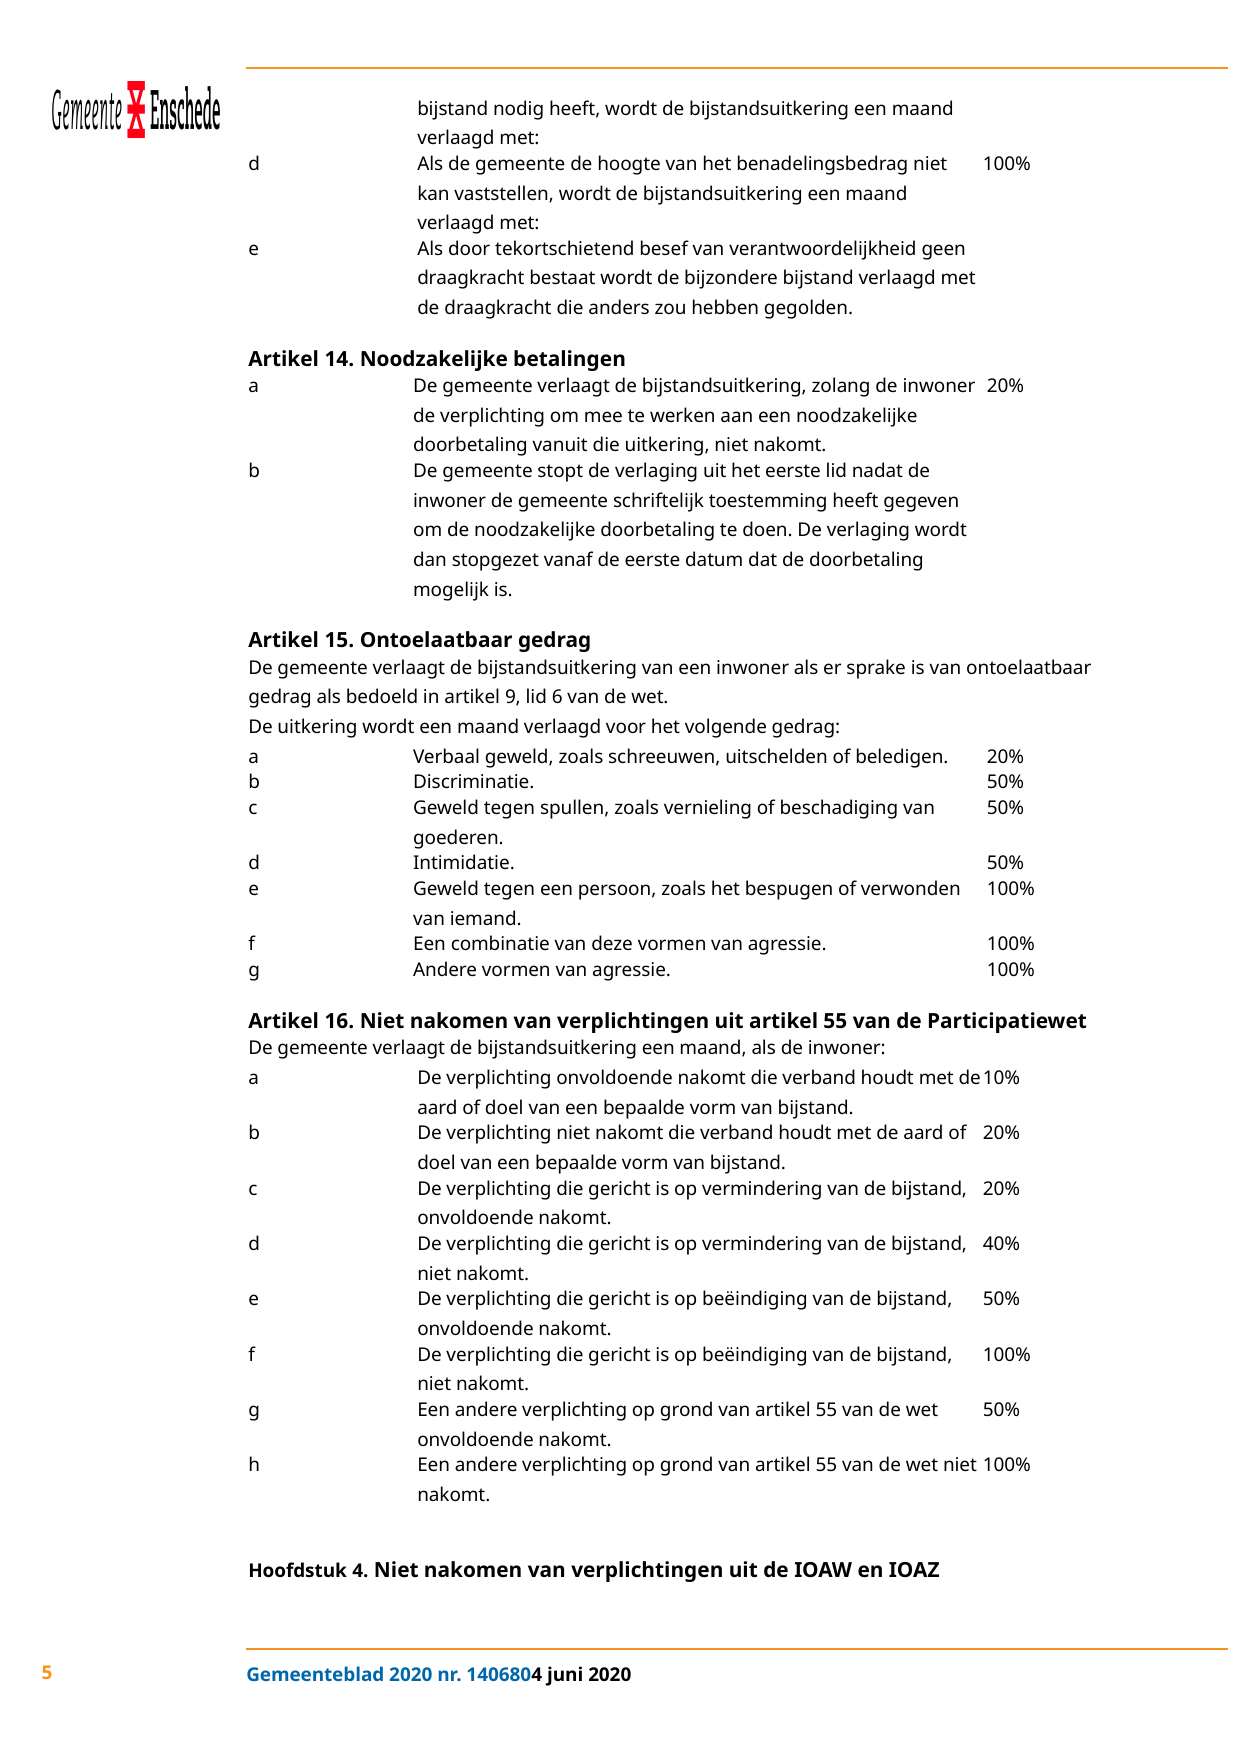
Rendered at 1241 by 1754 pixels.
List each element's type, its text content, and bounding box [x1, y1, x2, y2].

table_header 20% [987, 743, 1152, 768]
table_cell [987, 458, 1152, 601]
table_header De gemeente verlaagt de bijstandsuitkering, zolang de inwoner de verplichting om mee te werken aan een noodzakelijke doorbetaling vanuit die uitkering, niet nakomt. [413, 373, 987, 457]
table_header a [248, 1064, 417, 1119]
table_cell [983, 95, 1152, 150]
table_cell Discriminatie. [413, 769, 987, 794]
table_cell De verplichting die gericht is op beëindiging van de bijstand, onvoldoende nakomt. [417, 1286, 983, 1341]
table_cell Geweld tegen een persoon, zoals het bespugen of verwonden van iemand. [413, 875, 987, 931]
table_cell Als de gemeente de hoogte van het benadelingsbedrag niet kan vaststellen, wordt de bijstandsuitkering een maand verlaagd met: [417, 150, 983, 235]
table_cell 100% [983, 150, 1152, 235]
picture [41, 47, 231, 172]
table_header a [248, 743, 413, 768]
table_cell bijstand nodig heeft, wordt de bijstandsuitkering een maand verlaagd met: [417, 95, 983, 150]
table_header 20% [987, 373, 1152, 457]
table_cell e [248, 875, 413, 931]
table_cell f [248, 1341, 417, 1396]
table_cell De verplichting niet nakomt die verband houdt met de aard of doel van een bepaalde vorm van bijstand. [417, 1120, 983, 1175]
table_cell 100% [983, 1451, 1152, 1507]
table_cell [248, 95, 417, 150]
text Hoofdstuk 4. Niet nakomen van verplichtingen uit de IOAW en IOAZ [248, 1556, 1152, 1584]
table_cell d [248, 850, 413, 875]
table_cell Een andere verplichting op grond van artikel 55 van de wet niet nakomt. [417, 1451, 983, 1507]
table_cell Geweld tegen spullen, zoals vernieling of beschadiging van goederen. [413, 794, 987, 849]
table_cell 100% [987, 931, 1152, 956]
text Artikel 14. Noodzakelijke betalingen [248, 344, 1152, 372]
table_cell 20% [983, 1120, 1152, 1175]
table_cell b [248, 1120, 417, 1175]
table_header Verbaal geweld, zoals schreeuwen, uitschelden of beledigen. [413, 743, 987, 768]
table_cell g [248, 956, 413, 982]
text De uitkering wordt een maand verlaagd voor het volgende gedrag: [248, 713, 1152, 739]
text Artikel 15. Ontoelaatbaar gedrag [248, 626, 1152, 654]
table_cell 50% [987, 794, 1152, 849]
text De gemeente verlaagt de bijstandsuitkering van een inwoner als er sprake is van ontoelaatbaar gedrag als bedoeld in artikel 9, lid 6 van de wet. [248, 654, 1152, 709]
table_cell e [248, 235, 417, 320]
table_cell Intimidatie. [413, 850, 987, 875]
table_cell 100% [987, 956, 1152, 982]
table_cell 50% [983, 1396, 1152, 1451]
table_cell g [248, 1396, 417, 1451]
table_cell [983, 235, 1152, 320]
table_cell c [248, 794, 413, 849]
table_cell Een andere verplichting op grond van artikel 55 van de wet onvoldoende nakomt. [417, 1396, 983, 1451]
text De gemeente verlaagt de bijstandsuitkering een maand, als de inwoner: [248, 1034, 1152, 1060]
table_cell De verplichting die gericht is op vermindering van de bijstand, niet nakomt. [417, 1230, 983, 1286]
table_cell 100% [987, 875, 1152, 931]
table_cell 50% [983, 1286, 1152, 1341]
table_cell b [248, 458, 413, 601]
table_cell c [248, 1175, 417, 1230]
table_cell Een combinatie van deze vormen van agressie. [413, 931, 987, 956]
table_cell b [248, 769, 413, 794]
table_cell De gemeente stopt de verlaging uit het eerste lid nadat de inwoner de gemeente schriftelijk toestemming heeft gegeven om de noodzakelijke doorbetaling te doen. De verlaging wordt dan stopgezet vanaf de eerste datum dat de doorbetaling mogelijk is. [413, 458, 987, 601]
table_cell Als door tekortschietend besef van verantwoordelijkheid geen draagkracht bestaat wordt de bijzondere bijstand verlaagd met de draagkracht die anders zou hebben gegolden. [417, 235, 983, 320]
table_cell e [248, 1286, 417, 1341]
table_cell De verplichting die gericht is op beëindiging van de bijstand, niet nakomt. [417, 1341, 983, 1396]
table_cell h [248, 1451, 417, 1507]
table_cell f [248, 931, 413, 956]
table_cell 40% [983, 1230, 1152, 1286]
table_header a [248, 373, 413, 457]
table_cell 20% [983, 1175, 1152, 1230]
table_header De verplichting onvoldoende nakomt die verband houdt met de aard of doel van een bepaalde vorm van bijstand. [417, 1064, 983, 1119]
table_cell d [248, 1230, 417, 1286]
table_cell De verplichting die gericht is op vermindering van de bijstand, onvoldoende nakomt. [417, 1175, 983, 1230]
text Artikel 16. Niet nakomen van verplichtingen uit artikel 55 van de Participatiewet [248, 1006, 1152, 1034]
table_cell 100% [983, 1341, 1152, 1396]
table_header 10% [983, 1064, 1152, 1119]
table_cell Andere vormen van agressie. [413, 956, 987, 982]
table_cell 50% [987, 850, 1152, 875]
table_cell 50% [987, 769, 1152, 794]
table_cell d [248, 150, 417, 235]
